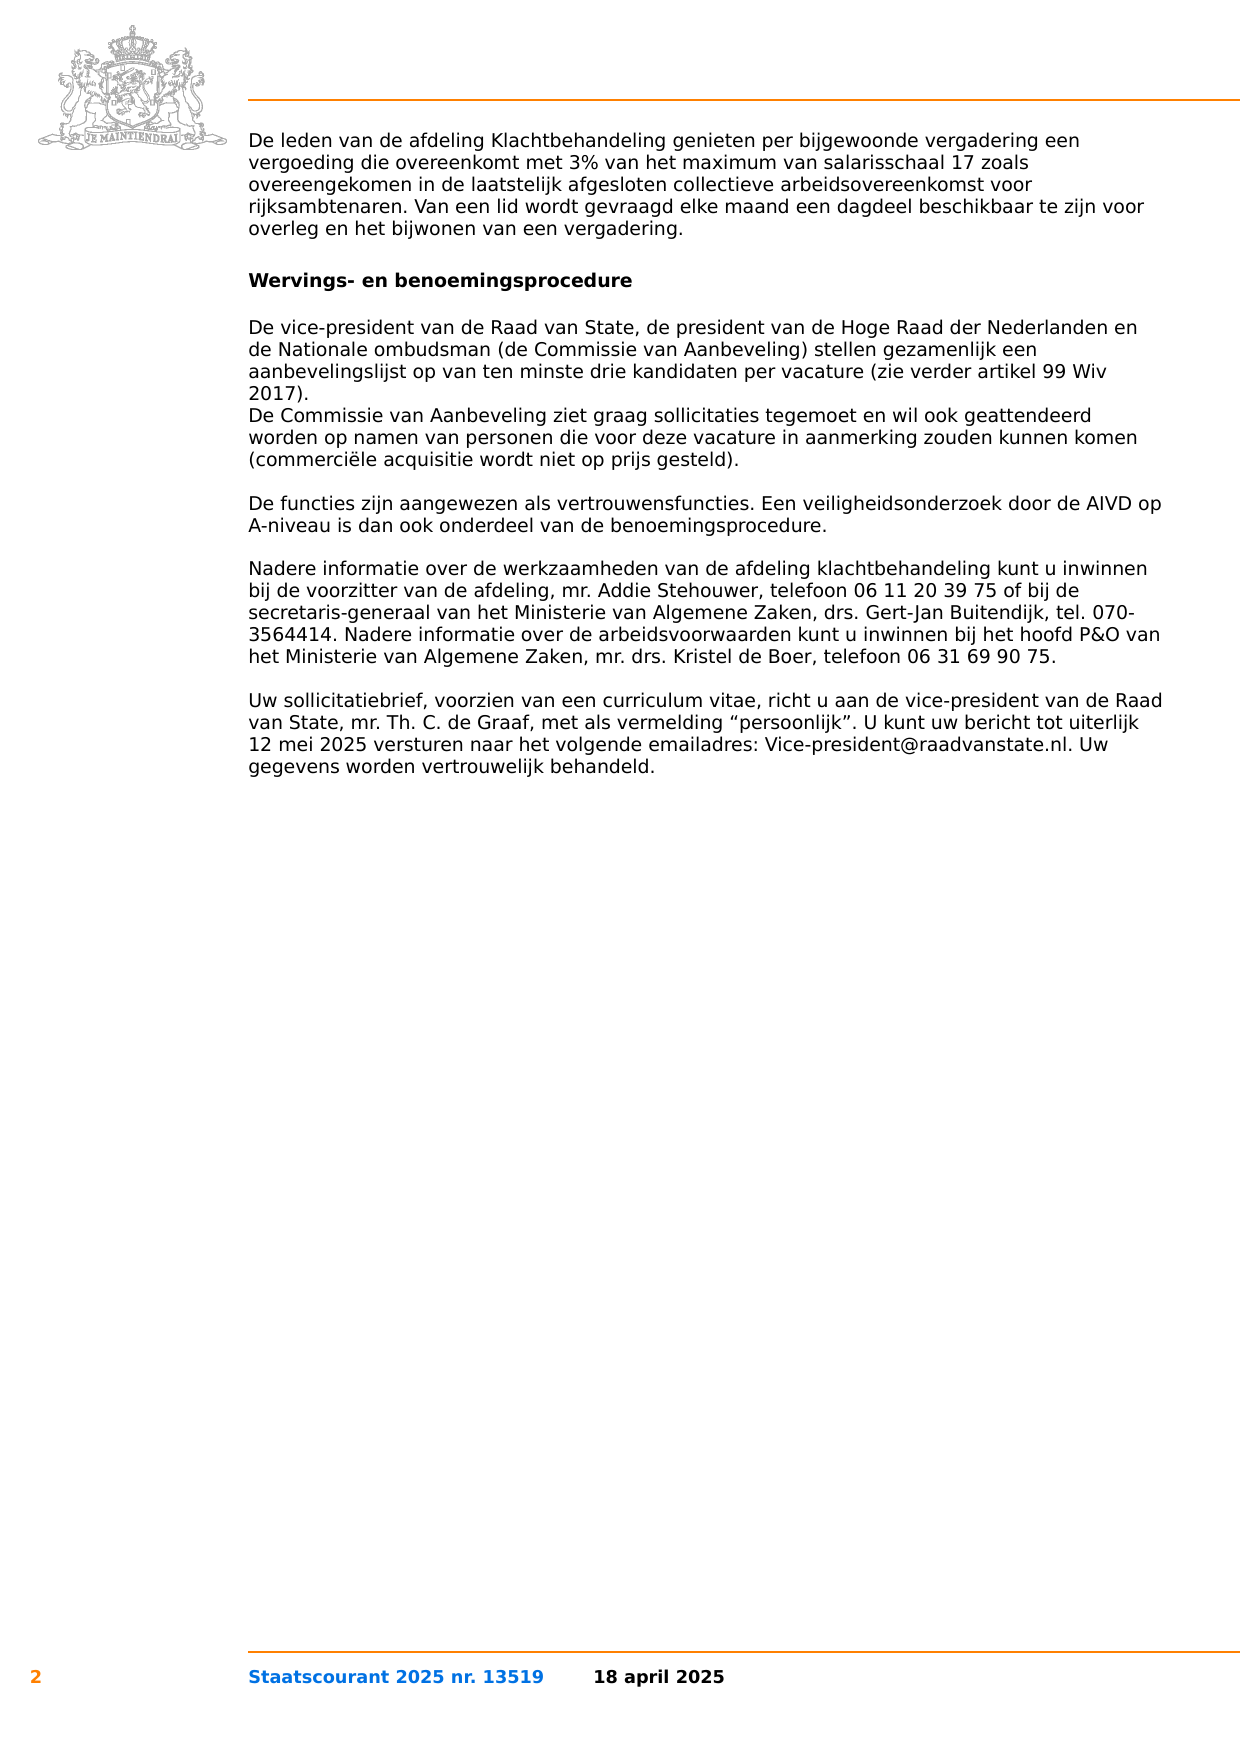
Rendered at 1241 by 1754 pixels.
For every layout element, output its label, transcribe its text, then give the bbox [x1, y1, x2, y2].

text Uw sollicitatiebrief, voorzien van een curriculum vitae, richt u aan de vice-president van de Raad van State, mr. Th. C. de Graaf, met als vermelding “persoonlijk”. U kunt uw bericht tot uiterlijk 12 mei 2025 versturen naar het volgende emailadres: Vice-president@raadvanstate.nl. Uw gegevens worden vertrouwelijk behandeld. [248, 690, 1163, 778]
text De leden van de afdeling Klachtbehandeling genieten per bijgewoonde vergadering een vergoeding die overeenkomt met 3% van het maximum van salarisschaal 17 zoals overeengekomen in de laatstelijk afgesloten collectieve arbeidsovereenkomst voor rijksambtenaren. Van een lid wordt gevraagd elke maand een dagdeel beschikbaar te zijn voor overleg en het bijwonen van een vergadering. [248, 130, 1163, 240]
text De Commissie van Aanbeveling ziet graag sollicitaties tegemoet en wil ook geattendeerd worden op namen van personen die voor deze vacature in aanmerking zouden kunnen komen (commerciële acquisitie wordt niet op prijs gesteld). [248, 405, 1163, 471]
text De vice-president van de Raad van State, de president van de Hoge Raad der Nederlanden en de Nationale ombudsman (de Commissie van Aanbeveling) stellen gezamenlijk een aanbevelingslijst op van ten minste drie kandidaten per vacature (zie verder artikel 99 Wiv 2017). [248, 317, 1163, 405]
text De functies zijn aangewezen als vertrouwensfuncties. Een veiligheidsonderzoek door de AIVD op A-niveau is dan ook onderdeel van de benoemingsprocedure. [248, 492, 1163, 536]
text Nadere informatie over de werkzaamheden van de afdeling klachtbehandeling kunt u inwinnen bij de voorzitter van de afdeling, mr. Addie Stehouwer, telefoon 06 11 20 39 75 of bij de secretaris-generaal van het Ministerie van Algemene Zaken, drs. Gert-Jan Buitendijk, tel. 070-3564414. Nadere informatie over de arbeidsvoorwaarden kunt u inwinnen bij het hoofd P&O van het Ministerie van Algemene Zaken, mr. drs. Kristel de Boer, telefoon 06 31 69 90 75. [248, 558, 1163, 668]
subtitle Wervings- en benoemingsprocedure [248, 270, 1163, 292]
picture [38, 25, 227, 150]
